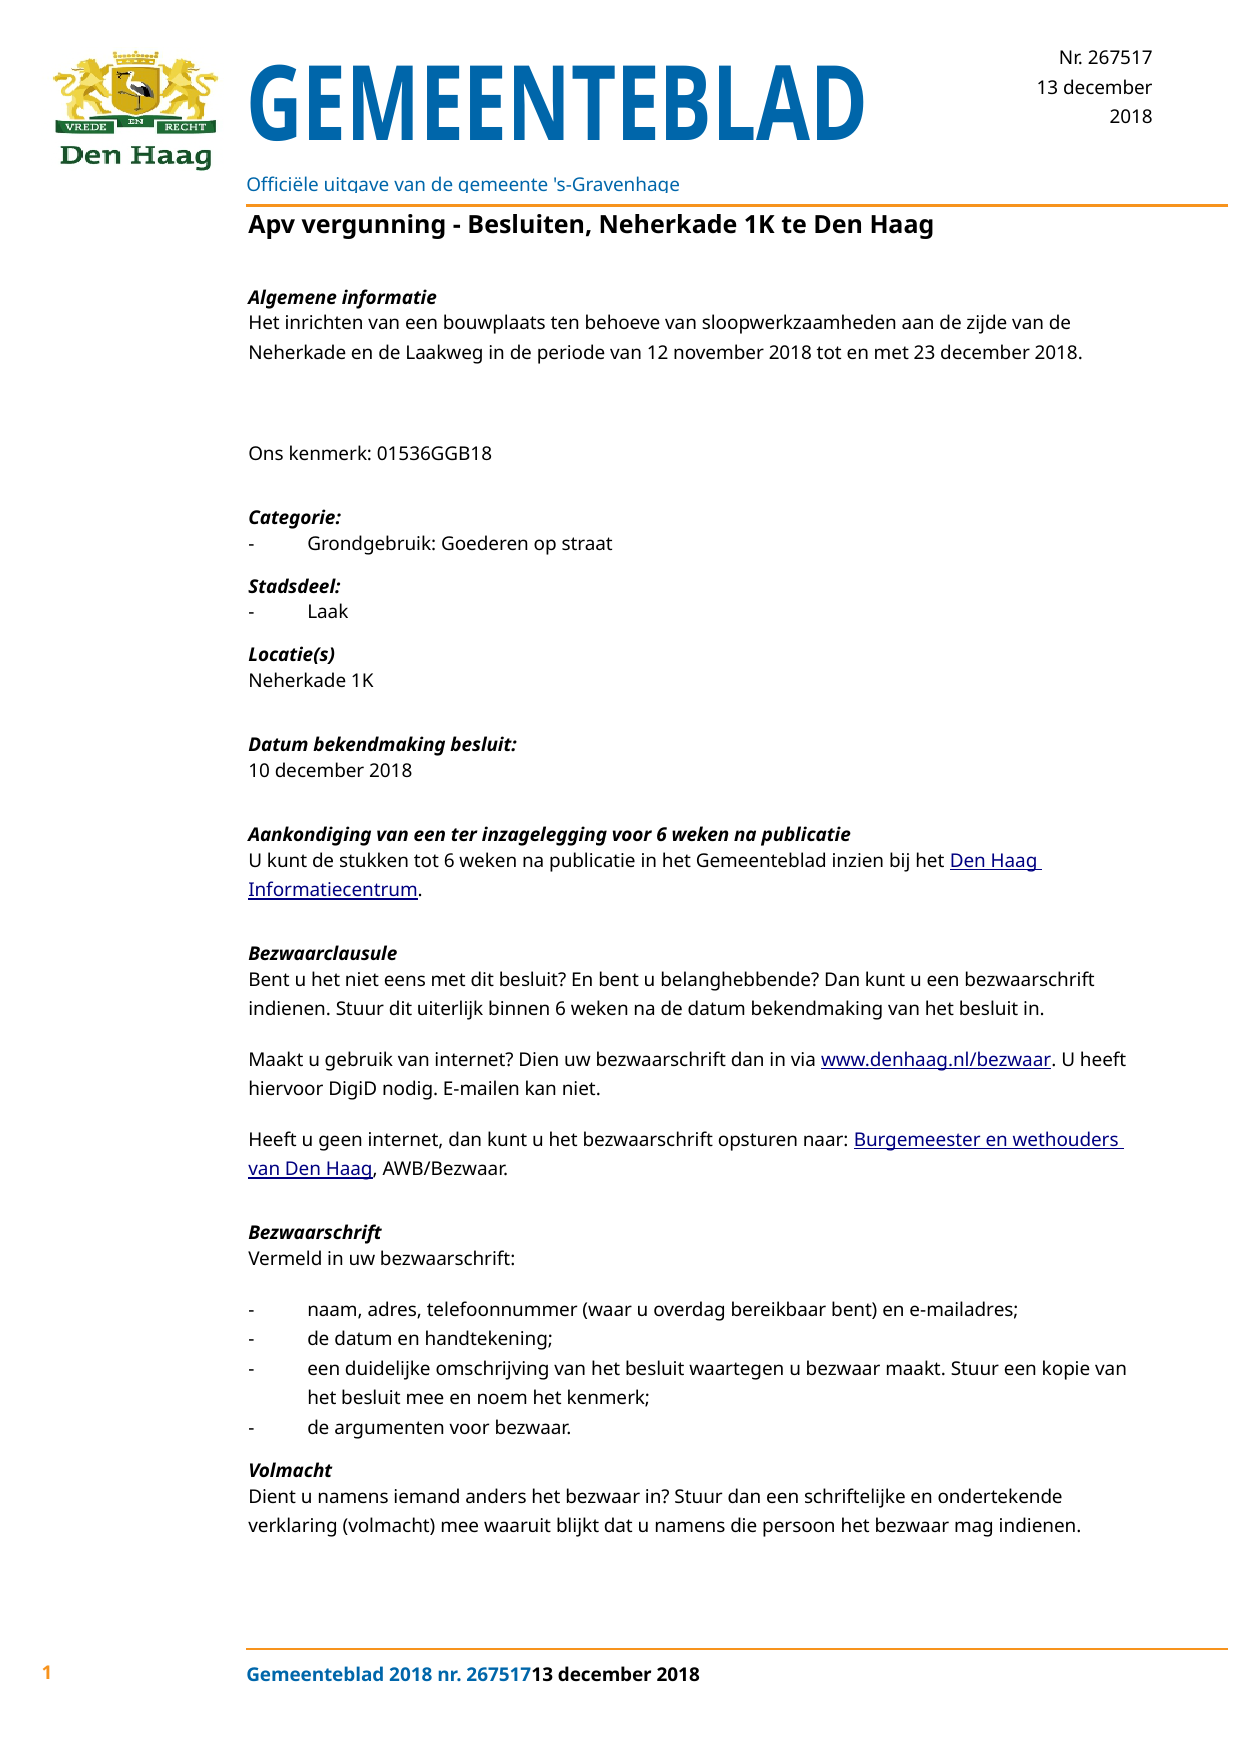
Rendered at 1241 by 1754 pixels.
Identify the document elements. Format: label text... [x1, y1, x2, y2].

text Vermeld in uw bezwaarschrift: [248, 1245, 1152, 1271]
text Maakt u gebruik van internet? Dien uw bezwaarschrift dan in via www.denhaag.nl/bezwaar. U heeft hiervoor DigiD nodig. E-mailen kan niet. [248, 1046, 1152, 1101]
text Categorie: [248, 504, 1152, 530]
list Grondgebruik: Goederen op straat [248, 530, 1152, 555]
list naam, adres, telefoonnummer (waar u overdag bereikbaar bent) en e-mailadres; [248, 1296, 1152, 1321]
text Apv vergunning - Besluiten, Neherkade 1K te Den Haag [248, 207, 1152, 241]
text 10 december 2018 [248, 757, 1152, 783]
text Stadsdeel: [248, 573, 1152, 598]
text Ons kenmerk: 01536GGB18 [248, 440, 1152, 466]
text Algemene informatie [248, 284, 1152, 309]
text Bezwaarclausule [248, 940, 1152, 966]
text Neherkade 1K [248, 667, 1152, 693]
text Bent u het niet eens met dit besluit? En bent u belanghebbende? Dan kunt u een bezwaarschrift indienen. Stuur dit uiterlijk binnen 6 weken na de datum bekendmaking van het besluit in. [248, 966, 1152, 1021]
text Volmacht [248, 1457, 1152, 1483]
text Aankondiging van een ter inzagelegging voor 6 weken na publicatie [248, 821, 1152, 847]
picture [41, 47, 231, 172]
text Dient u namens iemand anders het bezwaar in? Stuur dan een schriftelijke en ondertekende verklaring (volmacht) mee waaruit blijkt dat u namens die persoon het bezwaar mag indienen. [248, 1483, 1152, 1538]
text U kunt de stukken tot 6 weken na publicatie in het Gemeenteblad inzien bij het Den Haag Informatiecentrum. [248, 847, 1152, 902]
list een duidelijke omschrijving van het besluit waartegen u bezwaar maakt. Stuur een kopie van het besluit mee en noem het kenmerk; [248, 1355, 1152, 1410]
text Datum bekendmaking besluit: [248, 731, 1152, 757]
list Laak [248, 598, 1152, 624]
text Locatie(s) [248, 642, 1152, 667]
text Het inrichten van een bouwplaats ten behoeve van sloopwerkzaamheden aan de zijde van de Neherkade en de Laakweg in de periode van 12 november 2018 tot en met 23 december 2018. [248, 309, 1152, 365]
text Bezwaarschrift [248, 1219, 1152, 1245]
list de datum en handtekening; [248, 1325, 1152, 1351]
text Heeft u geen internet, dan kunt u het bezwaarschrift opsturen naar: Burgemeester en wethouders van Den Haag, AWB/Bezwaar. [248, 1126, 1152, 1181]
list de argumenten voor bezwaar. [248, 1414, 1152, 1440]
